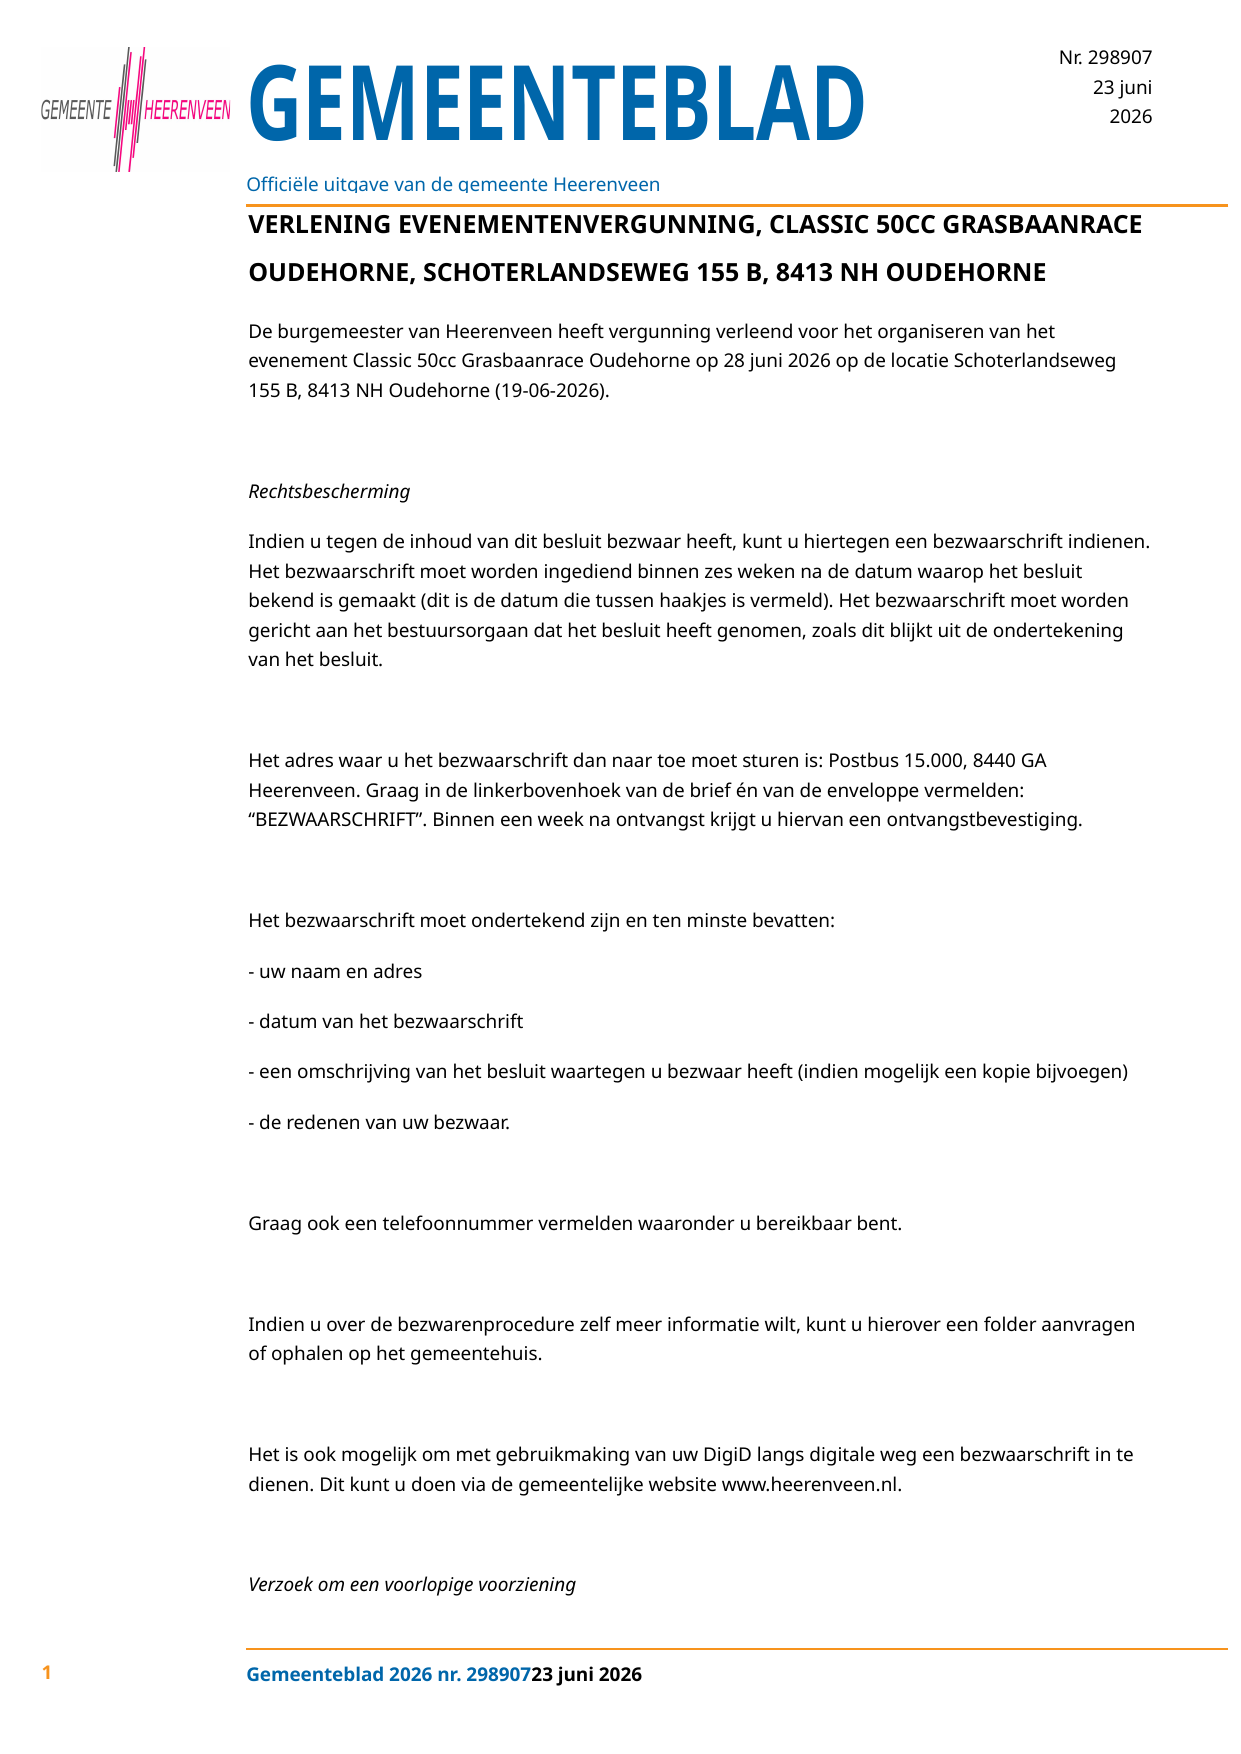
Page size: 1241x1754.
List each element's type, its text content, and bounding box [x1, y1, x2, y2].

text Het is ook mogelijk om met gebruikmaking van uw DigiD langs digitale weg een bezwaarschrift in te dienen. Dit kunt u doen via de gemeentelijke website www.heerenveen.nl. [248, 1441, 1152, 1497]
text - de redenen van uw bezwaar. [248, 1109, 1152, 1135]
text - uw naam en adres [248, 958, 1152, 984]
text Graag ook een telefoonnummer vermelden waaronder u bereikbaar bent. [248, 1210, 1152, 1236]
text - datum van het bezwaarschrift [248, 1008, 1152, 1034]
text Indien u over de bezwarenprocedure zelf meer informatie wilt, kunt u hierover een folder aanvragen of ophalen op het gemeentehuis. [248, 1311, 1152, 1366]
text Het bezwaarschrift moet ondertekend zijn en ten minste bevatten: [248, 907, 1152, 933]
text - een omschrijving van het besluit waartegen u bezwaar heeft (indien mogelijk een kopie bijvoegen) [248, 1059, 1152, 1084]
text Verzoek om een voorlopige voorziening [248, 1572, 1152, 1597]
text De burgemeester van Heerenveen heeft vergunning verleend voor het organiseren van het evenement Classic 50cc Grasbaanrace Oudehorne op 28 juni 2026 op de locatie Schoterlandseweg 155 B, 8413 NH Oudehorne (19-06-2026). [248, 318, 1152, 403]
text Het adres waar u het bezwaarschrift dan naar toe moet sturen is: Postbus 15.000, 8440 GA Heerenveen. Graag in de linkerbovenhoek van de brief én van de enveloppe vermelden: “BEZWAARSCHRIFT”. Binnen een week na ontvangst krijgt u hiervan een ontvangstbevestiging. [248, 747, 1152, 832]
text VERLENING EVENEMENTENVERGUNNING, CLASSIC 50CC GRASBAANRACE OUDEHORNE, SCHOTERLANDSEWEG 155 B, 8413 NH OUDEHORNE [248, 207, 1152, 288]
picture [41, 47, 231, 172]
text Indien u tegen de inhoud van dit besluit bezwaar heeft, kunt u hiertegen een bezwaarschrift indienen. Het bezwaarschrift moet worden ingediend binnen zes weken na de datum waarop het besluit bekend is gemaakt (dit is de datum die tussen haakjes is vermeld). Het bezwaarschrift moet worden gericht aan het bestuursorgaan dat het besluit heeft genomen, zoals dit blijkt uit de ondertekening van het besluit. [248, 528, 1152, 672]
text Rechtsbescherming [248, 478, 1152, 504]
